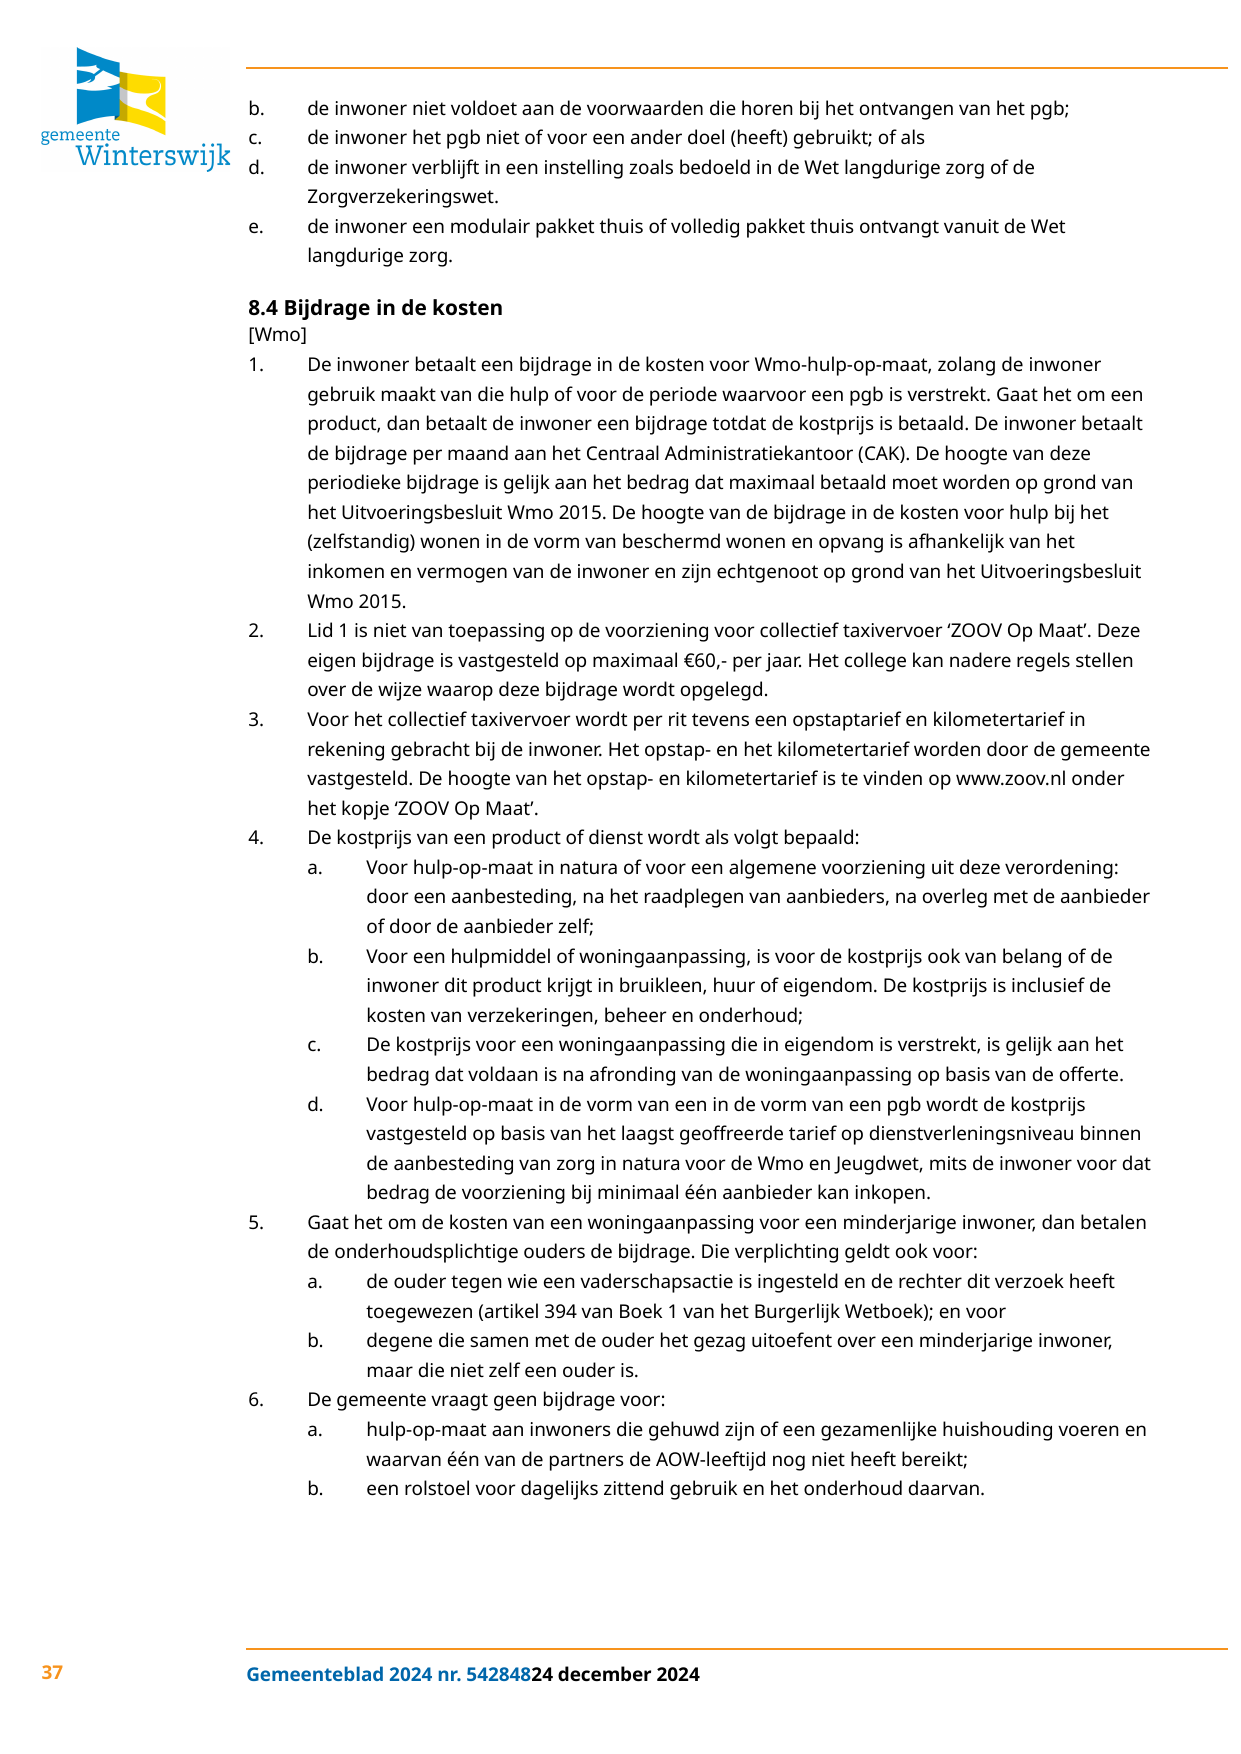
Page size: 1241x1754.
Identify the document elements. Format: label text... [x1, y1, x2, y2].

list de inwoner het pgb niet of voor een ander doel (heeft) gebruikt; of als [248, 124, 1152, 150]
list De kostprijs van een product of dienst wordt als volgt bepaald: [248, 824, 1152, 850]
list Voor het collectief taxivervoer wordt per rit tevens een opstaptarief en kilometertarief in rekening gebracht bij de inwoner. Het opstap- en het kilometertarief worden door de gemeente vastgesteld. De hoogte van het opstap- en kilometertarief is te vinden op www.zoov.nl onder het kopje ‘ZOOV Op Maat’. [248, 706, 1152, 821]
text 8.4 Bijdrage in de kosten [248, 293, 1152, 322]
list een rolstoel voor dagelijks zittend gebruik en het onderhoud daarvan. [307, 1475, 1152, 1501]
list degene die samen met de ouder het gezag uitoefent over een minderjarige inwoner, maar die niet zelf een ouder is. [307, 1327, 1152, 1383]
text [Wmo] [248, 322, 1152, 347]
list De gemeente vraagt geen bijdrage voor: [248, 1387, 1152, 1412]
picture [225, 153, 231, 162]
list Voor hulp-op-maat in natura of voor een algemene voorziening uit deze verordening: door een aanbesteding, na het raadplegen van aanbieders, na overleg met de aanbieder of door de aanbieder zelf; [307, 854, 1152, 939]
list Lid 1 is niet van toepassing op de voorziening voor collectief taxivervoer ‘ZOOV Op Maat’. Deze eigen bijdrage is vastgesteld op maximaal €60,- per jaar. Het college kan nadere regels stellen over de wijze waarop deze bijdrage wordt opgelegd. [248, 617, 1152, 702]
picture [41, 47, 231, 172]
list De kostprijs voor een woningaanpassing die in eigendom is verstrekt, is gelijk aan het bedrag dat voldaan is na afronding van de woningaanpassing op basis van de offerte. [307, 1032, 1152, 1087]
list Voor een hulpmiddel of woningaanpassing, is voor de kostprijs ook van belang of de inwoner dit product krijgt in bruikleen, huur of eigendom. De kostprijs is inclusief de kosten van verzekeringen, beheer en onderhoud; [307, 943, 1152, 1028]
list De inwoner betaalt een bijdrage in de kosten voor Wmo-hulp-op-maat, zolang de inwoner gebruik maakt van die hulp of voor de periode waarvoor een pgb is verstrekt. Gaat het om een product, dan betaalt de inwoner een bijdrage totdat de kostprijs is betaald. De inwoner betaalt de bijdrage per maand aan het Centraal Administratiekantoor (CAK). De hoogte van deze periodieke bijdrage is gelijk aan het bedrag dat maximaal betaald moet worden op grond van het Uitvoeringsbesluit Wmo 2015. De hoogte van de bijdrage in de kosten voor hulp bij het (zelfstandig) wonen in de vorm van beschermd wonen en opvang is afhankelijk van het inkomen en vermogen van de inwoner en zijn echtgenoot op grond van het Uitvoeringsbesluit Wmo 2015. [248, 351, 1152, 613]
list de inwoner verblijft in een instelling zoals bedoeld in de Wet langdurige zorg of de Zorgverzekeringswet. [248, 154, 1152, 209]
list de inwoner een modulair pakket thuis of volledig pakket thuis ontvangt vanuit de Wet langdurige zorg. [248, 213, 1152, 268]
list hulp-op-maat aan inwoners die gehuwd zijn of een gezamenlijke huishouding voeren en waarvan één van de partners de AOW-leeftijd nog niet heeft bereikt; [307, 1416, 1152, 1471]
list de ouder tegen wie een vaderschapsactie is ingesteld en de rechter dit verzoek heeft toegewezen (artikel 394 van Boek 1 van het Burgerlijk Wetboek); en voor [307, 1268, 1152, 1323]
list de inwoner niet voldoet aan de voorwaarden die horen bij het ontvangen van het pgb; [248, 95, 1152, 121]
list Voor hulp-op-maat in de vorm van een in de vorm van een pgb wordt de kostprijs vastgesteld op basis van het laagst geoffreerde tarief op dienstverleningsniveau binnen de aanbesteding van zorg in natura voor de Wmo en Jeugdwet, mits de inwoner voor dat bedrag de voorziening bij minimaal één aanbieder kan inkopen. [307, 1091, 1152, 1205]
list Gaat het om de kosten van een woningaanpassing voor een minderjarige inwoner, dan betalen de onderhoudsplichtige ouders de bijdrage. Die verplichting geldt ook voor: [248, 1209, 1152, 1264]
